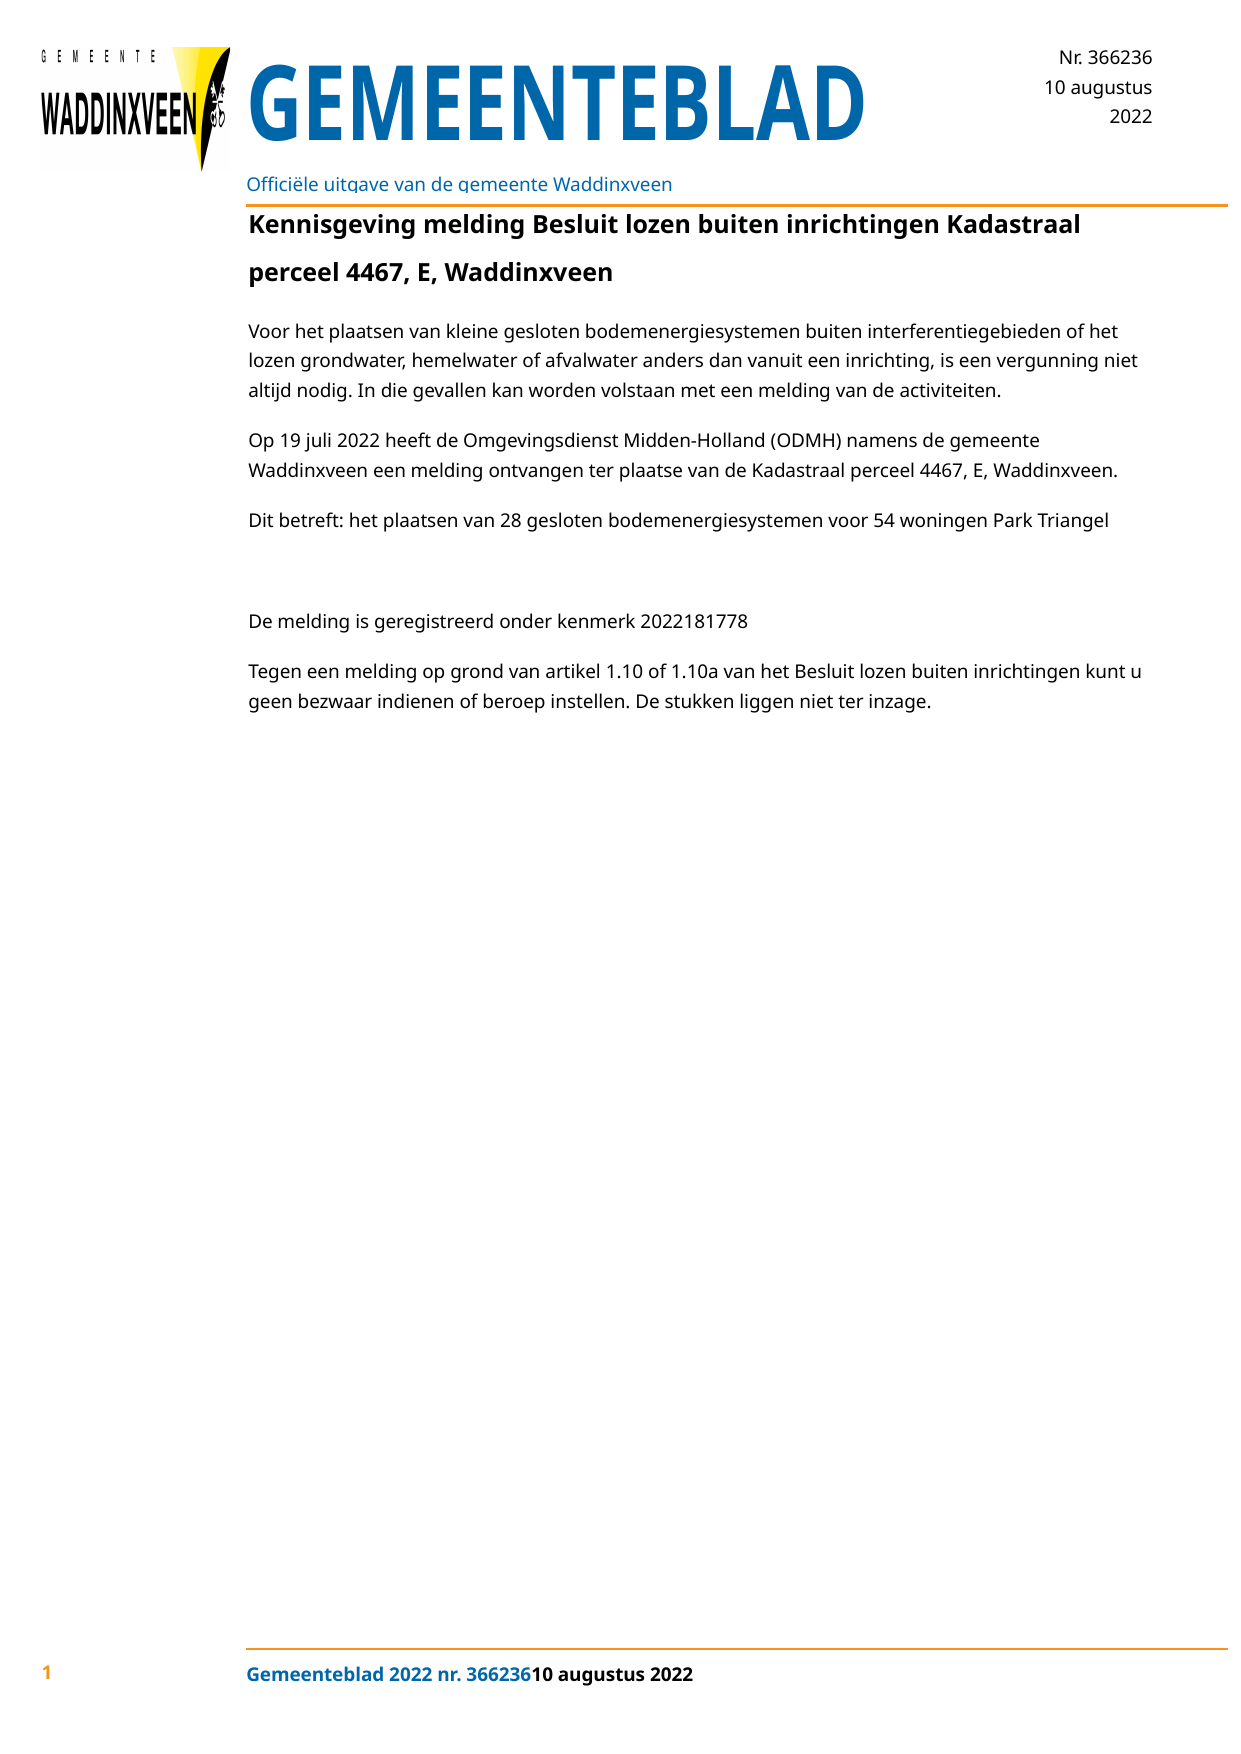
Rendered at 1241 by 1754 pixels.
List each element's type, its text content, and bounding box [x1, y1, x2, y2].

text De melding is geregistreerd onder kenmerk 2022181778 [248, 608, 1152, 634]
text Kennisgeving melding Besluit lozen buiten inrichtingen Kadastraal perceel 4467, E, Waddinxveen [248, 207, 1152, 288]
text Tegen een melding op grond van artikel 1.10 of 1.10a van het Besluit lozen buiten inrichtingen kunt u geen bezwaar indienen of beroep instellen. De stukken liggen niet ter inzage. [248, 659, 1152, 714]
picture [41, 47, 231, 172]
text Dit betreft: het plaatsen van 28 gesloten bodemenergiesystemen voor 54 woningen Park Triangel [248, 507, 1152, 533]
text Op 19 juli 2022 heeft de Omgevingsdienst Midden-Holland (ODMH) namens de gemeente Waddinxveen een melding ontvangen ter plaatse van de Kadastraal perceel 4467, E, Waddinxveen. [248, 427, 1152, 483]
text Voor het plaatsen van kleine gesloten bodemenergiesystemen buiten interferentiegebieden of het lozen grondwater, hemelwater of afvalwater anders dan vanuit een inrichting, is een vergunning niet altijd nodig. In die gevallen kan worden volstaan met een melding van de activiteiten. [248, 318, 1152, 403]
